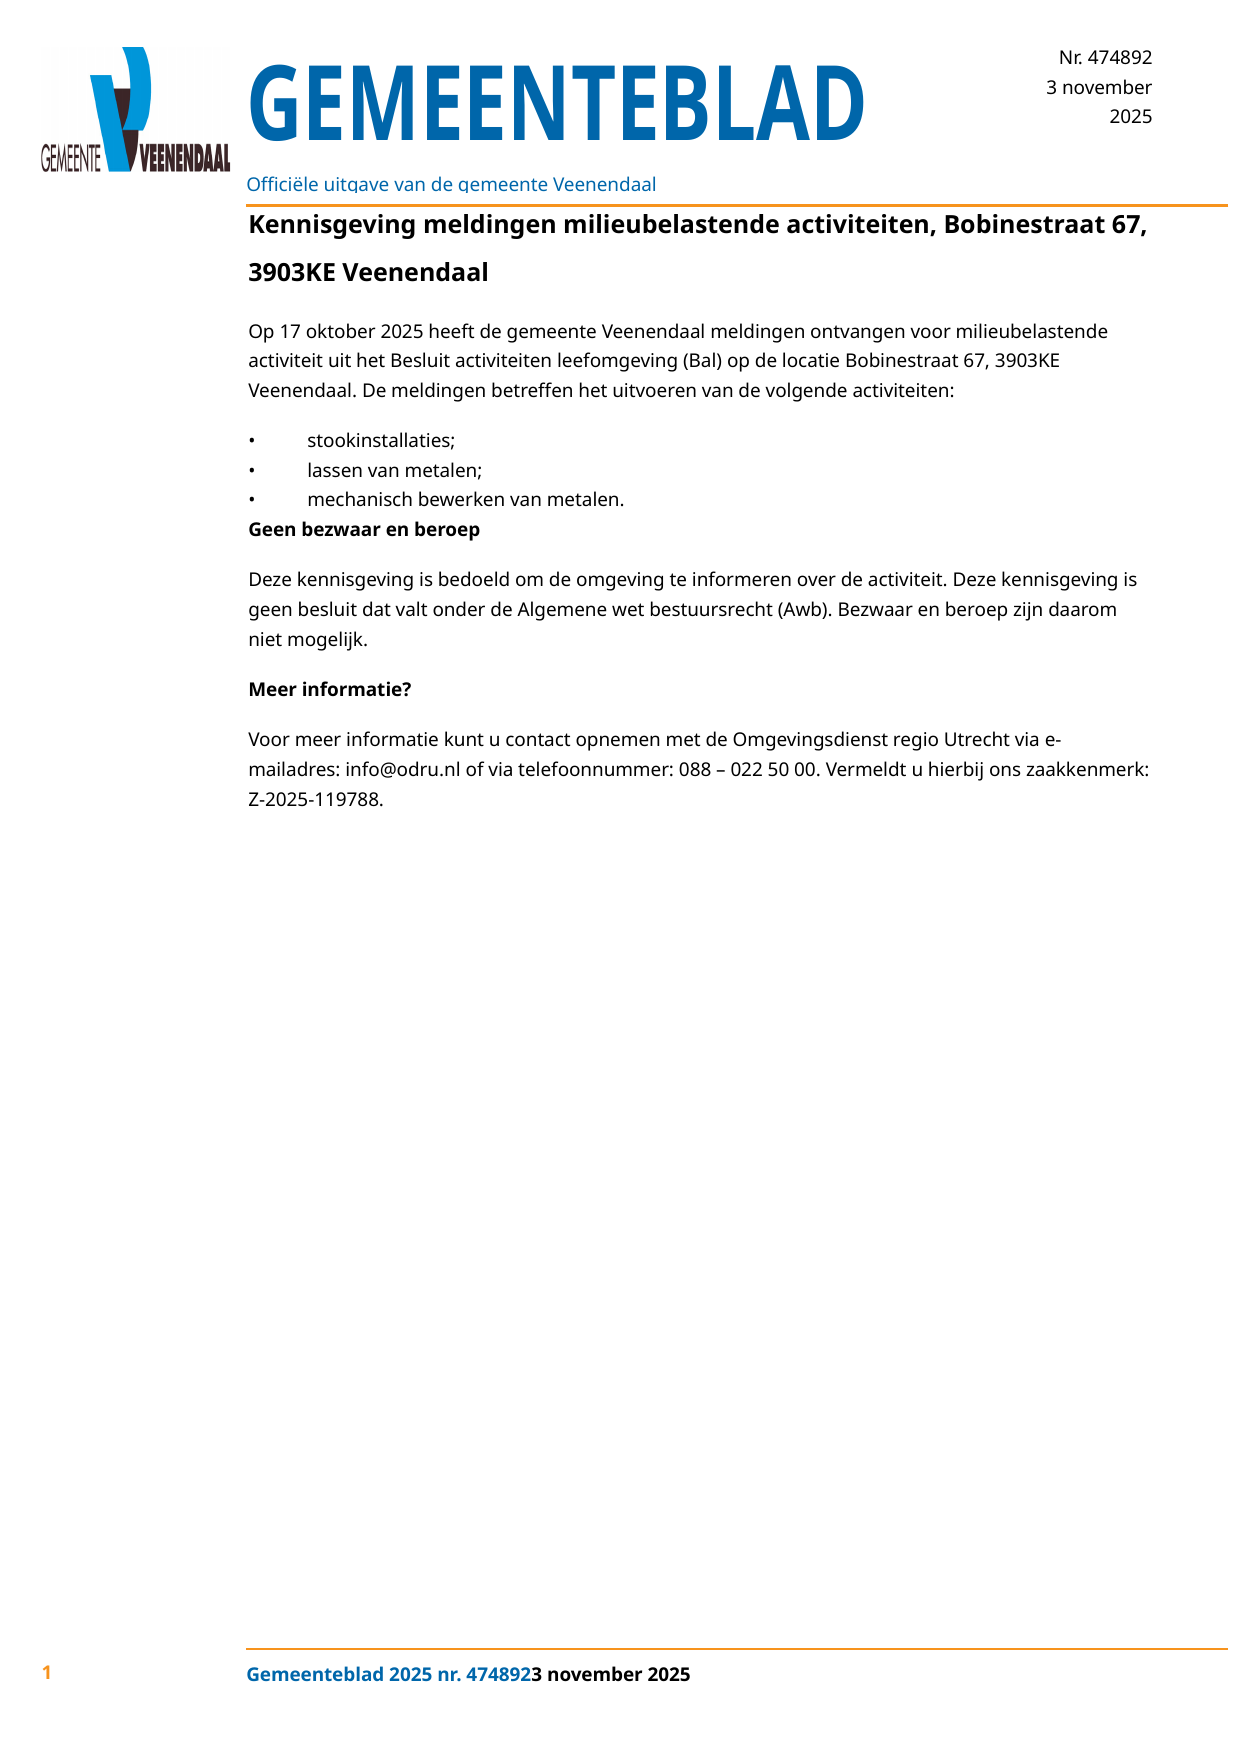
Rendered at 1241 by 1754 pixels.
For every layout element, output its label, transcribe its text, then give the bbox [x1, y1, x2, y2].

picture [41, 47, 130, 172]
list lassen van metalen; [248, 457, 1152, 483]
text Voor meer informatie kunt u contact opnemen met de Omgevingsdienst regio Utrecht via e-mailadres: info@odru.nl of via telefoonnummer: 088 – 022 50 00. Vermeldt u hierbij ons zaakkenmerk: Z-2025-119788. [248, 727, 1152, 812]
text Kennisgeving meldingen milieubelastende activiteiten, Bobinestraat 67, 3903KE Veenendaal [248, 207, 1152, 288]
list stookinstallaties; [248, 427, 1152, 453]
list mechanisch bewerken van metalen. [248, 487, 1152, 512]
picture [123, 47, 231, 172]
text Meer informatie? [248, 676, 1152, 702]
text Deze kennisgeving is bedoeld om de omgeving te informeren over de activiteit. Deze kennisgeving is geen besluit dat valt onder de Algemene wet bestuursrecht (Awb). Bezwaar en beroep zijn daarom niet mogelijk. [248, 567, 1152, 652]
text Geen bezwaar en beroep [248, 516, 1152, 542]
text Op 17 oktober 2025 heeft de gemeente Veenendaal meldingen ontvangen voor milieubelastende activiteit uit het Besluit activiteiten leefomgeving (Bal) op de locatie Bobinestraat 67, 3903KE Veenendaal. De meldingen betreffen het uitvoeren van de volgende activiteiten: [248, 318, 1152, 403]
